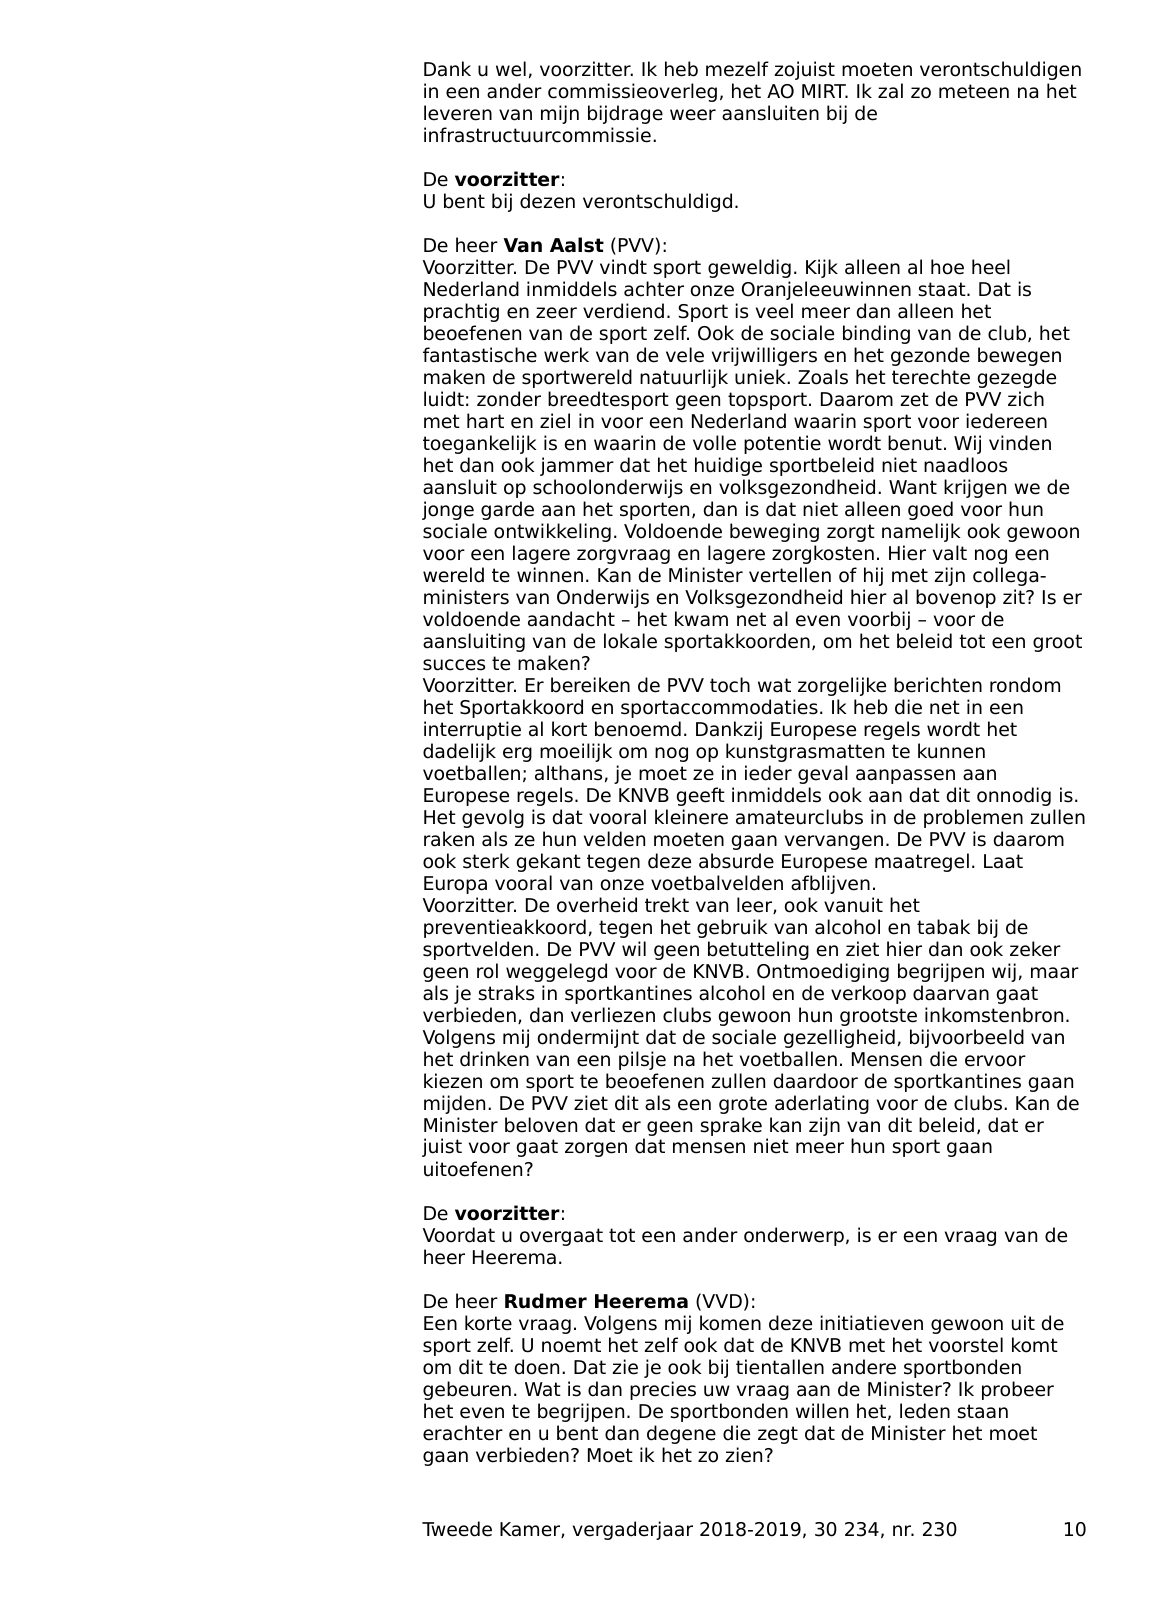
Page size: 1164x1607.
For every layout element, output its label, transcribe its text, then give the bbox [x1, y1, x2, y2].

text Voordat u overgaat tot een ander onderwerp, is er een vraag van de heer Heerema. [422, 1224, 1087, 1268]
text De heer Van Aalst (PVV): [422, 235, 1087, 257]
text De voorzitter: [422, 1203, 1087, 1224]
text Voorzitter. Er bereiken de PVV toch wat zorgelijke berichten rondom het Sportakkoord en sportaccommodaties. Ik heb die net in een interruptie al kort benoemd. Dankzij Europese regels wordt het dadelijk erg moeilijk om nog op kunstgrasmatten te kunnen voetballen; althans, je moet ze in ieder geval aanpassen aan Europese regels. De KNVB geeft inmiddels ook aan dat dit onnodig is. Het gevolg is dat vooral kleinere amateurclubs in de problemen zullen raken als ze hun velden moeten gaan vervangen. De PVV is daarom ook sterk gekant tegen deze absurde Europese maatregel. Laat Europa vooral van onze voetbalvelden afblijven. [422, 675, 1087, 895]
text Voorzitter. De overheid trekt van leer, ook vanuit het preventieakkoord, tegen het gebruik van alcohol en tabak bij de sportvelden. De PVV wil geen betutteling en ziet hier dan ook zeker geen rol weggelegd voor de KNVB. Ontmoediging begrijpen wij, maar als je straks in sportkantines alcohol en de verkoop daarvan gaat verbieden, dan verliezen clubs gewoon hun grootste inkomstenbron. Volgens mij ondermijnt dat de sociale gezelligheid, bijvoorbeeld van het drinken van een pilsje na het voetballen. Mensen die ervoor kiezen om sport te beoefenen zullen daardoor de sportkantines gaan mijden. De PVV ziet dit als een grote aderlating voor de clubs. Kan de Minister beloven dat er geen sprake kan zijn van dit beleid, dat er juist voor gaat zorgen dat mensen niet meer hun sport gaan uitoefenen? [422, 895, 1087, 1180]
text Een korte vraag. Volgens mij komen deze initiatieven gewoon uit de sport zelf. U noemt het zelf ook dat de KNVB met het voorstel komt om dit te doen. Dat zie je ook bij tientallen andere sportbonden gebeuren. Wat is dan precies uw vraag aan de Minister? Ik probeer het even te begrijpen. De sportbonden willen het, leden staan erachter en u bent dan degene die zegt dat de Minister het moet gaan verbieden? Moet ik het zo zien? [422, 1313, 1087, 1467]
text De voorzitter: [422, 169, 1087, 191]
text Dank u wel, voorzitter. Ik heb mezelf zojuist moeten verontschuldigen in een ander commissieoverleg, het AO MIRT. Ik zal zo meteen na het leveren van mijn bijdrage weer aansluiten bij de infrastructuurcommissie. [422, 59, 1087, 147]
text U bent bij dezen verontschuldigd. [422, 191, 1087, 213]
text Voorzitter. De PVV vindt sport geweldig. Kijk alleen al hoe heel Nederland inmiddels achter onze Oranjeleeuwinnen staat. Dat is prachtig en zeer verdiend. Sport is veel meer dan alleen het beoefenen van de sport zelf. Ook de sociale binding van de club, het fantastische werk van de vele vrijwilligers en het gezonde bewegen maken de sportwereld natuurlijk uniek. Zoals het terechte gezegde luidt: zonder breedtesport geen topsport. Daarom zet de PVV zich met hart en ziel in voor een Nederland waarin sport voor iedereen toegankelijk is en waarin de volle potentie wordt benut. Wij vinden het dan ook jammer dat het huidige sportbeleid niet naadloos aansluit op schoolonderwijs en volksgezondheid. Want krijgen we de jonge garde aan het sporten, dan is dat niet alleen goed voor hun sociale ontwikkeling. Voldoende beweging zorgt namelijk ook gewoon voor een lagere zorgvraag en lagere zorgkosten. Hier valt nog een wereld te winnen. Kan de Minister vertellen of hij met zijn collega-ministers van Onderwijs en Volksgezondheid hier al bovenop zit? Is er voldoende aandacht – het kwam net al even voorbij – voor de aansluiting van de lokale sportakkoorden, om het beleid tot een groot succes te maken? [422, 257, 1087, 675]
text De heer Rudmer Heerema (VVD): [422, 1291, 1087, 1313]
